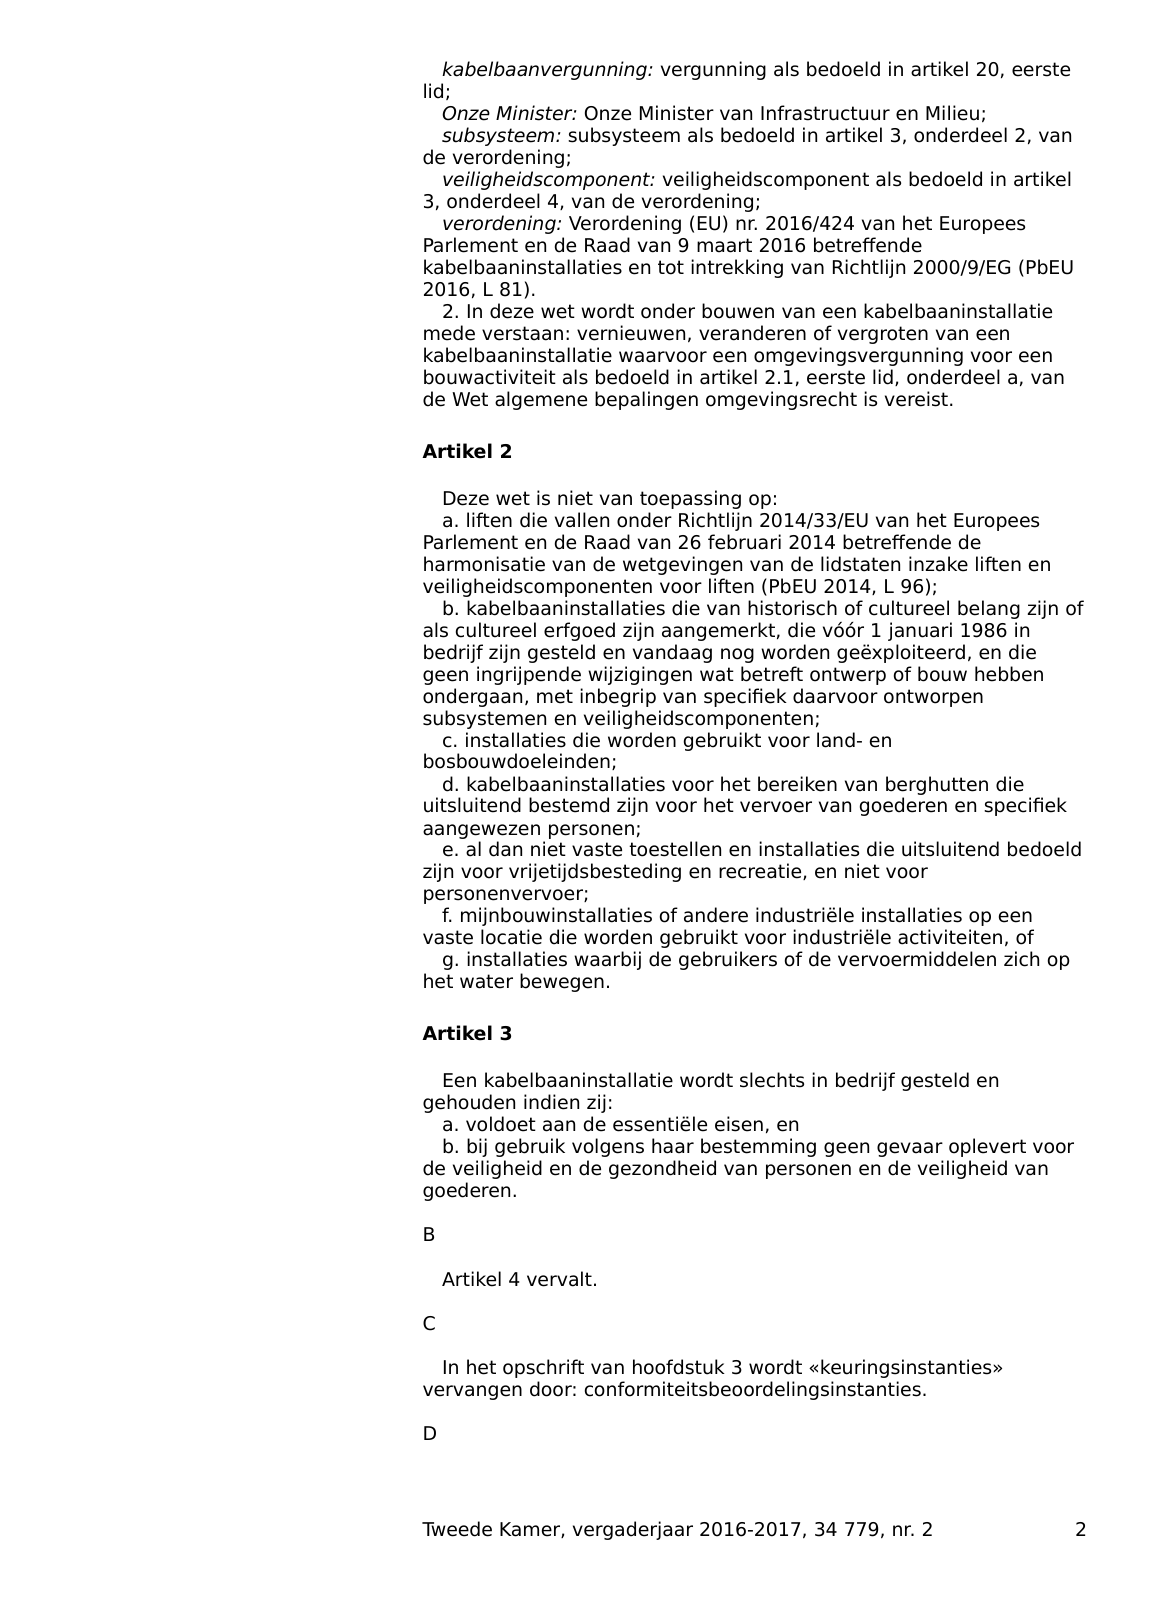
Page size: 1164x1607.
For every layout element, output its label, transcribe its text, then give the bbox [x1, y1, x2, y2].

text Artikel 4 vervalt. [422, 1268, 1087, 1290]
text D [422, 1423, 1087, 1445]
subtitle Artikel 3 [422, 1023, 1087, 1045]
text C [422, 1313, 1087, 1334]
text In het opschrift van hoofdstuk 3 wordt «keuringsinstanties» vervangen door: conformiteitsbeoordelingsinstanties. [422, 1357, 1087, 1401]
text Onze Minister: Onze Minister van Infrastructuur en Milieu; [422, 103, 1087, 125]
text a. voldoet aan de essentiële eisen, en [422, 1114, 1087, 1136]
text 2. In deze wet wordt onder bouwen van een kabelbaaninstallatie mede verstaan: vernieuwen, veranderen of vergroten van een kabelbaaninstallatie waarvoor een omgevingsvergunning voor een bouwactiviteit als bedoeld in artikel 2.1, eerste lid, onderdeel a, van de Wet algemene bepalingen omgevingsrecht is vereist. [422, 301, 1087, 411]
text f. mijnbouwinstallaties of andere industriële installaties op een vaste locatie die worden gebruikt voor industriële activiteiten, of [422, 905, 1087, 949]
subtitle Artikel 2 [422, 441, 1087, 463]
text subsysteem: subsysteem als bedoeld in artikel 3, onderdeel 2, van de verordening; [422, 125, 1087, 169]
text b. bij gebruik volgens haar bestemming geen gevaar oplevert voor de veiligheid en de gezondheid van personen en de veiligheid van goederen. [422, 1136, 1087, 1202]
text Een kabelbaaninstallatie wordt slechts in bedrijf gesteld en gehouden indien zij: [422, 1070, 1087, 1114]
text d. kabelbaaninstallaties voor het bereiken van berghutten die uitsluitend bestemd zijn voor het vervoer van goederen en specifiek aangewezen personen; [422, 773, 1087, 839]
text g. installaties waarbij de gebruikers of de vervoermiddelen zich op het water bewegen. [422, 949, 1087, 993]
text e. al dan niet vaste toestellen en installaties die uitsluitend bedoeld zijn voor vrijetijdsbesteding en recreatie, en niet voor personenvervoer; [422, 839, 1087, 905]
text c. installaties die worden gebruikt voor land- en bosbouwdoeleinden; [422, 729, 1087, 773]
text b. kabelbaaninstallaties die van historisch of cultureel belang zijn of als cultureel erfgoed zijn aangemerkt, die vóór 1 januari 1986 in bedrijf zijn gesteld en vandaag nog worden geëxploiteerd, en die geen ingrijpende wijzigingen wat betreft ontwerp of bouw hebben ondergaan, met inbegrip van specifiek daarvoor ontworpen subsystemen en veiligheidscomponenten; [422, 598, 1087, 729]
text veiligheidscomponent: veiligheidscomponent als bedoeld in artikel 3, onderdeel 4, van de verordening; [422, 169, 1087, 213]
text Deze wet is niet van toepassing op: [422, 488, 1087, 510]
text a. liften die vallen onder Richtlijn 2014/33/EU van het Europees Parlement en de Raad van 26 februari 2014 betreffende de harmonisatie van de wetgevingen van de lidstaten inzake liften en veiligheidscomponenten voor liften (PbEU 2014, L 96); [422, 510, 1087, 598]
text kabelbaanvergunning: vergunning als bedoeld in artikel 20, eerste lid; [422, 59, 1087, 103]
text B [422, 1224, 1087, 1246]
text verordening: Verordening (EU) nr. 2016/424 van het Europees Parlement en de Raad van 9 maart 2016 betreffende kabelbaaninstallaties en tot intrekking van Richtlijn 2000/9/EG (PbEU 2016, L 81). [422, 213, 1087, 301]
